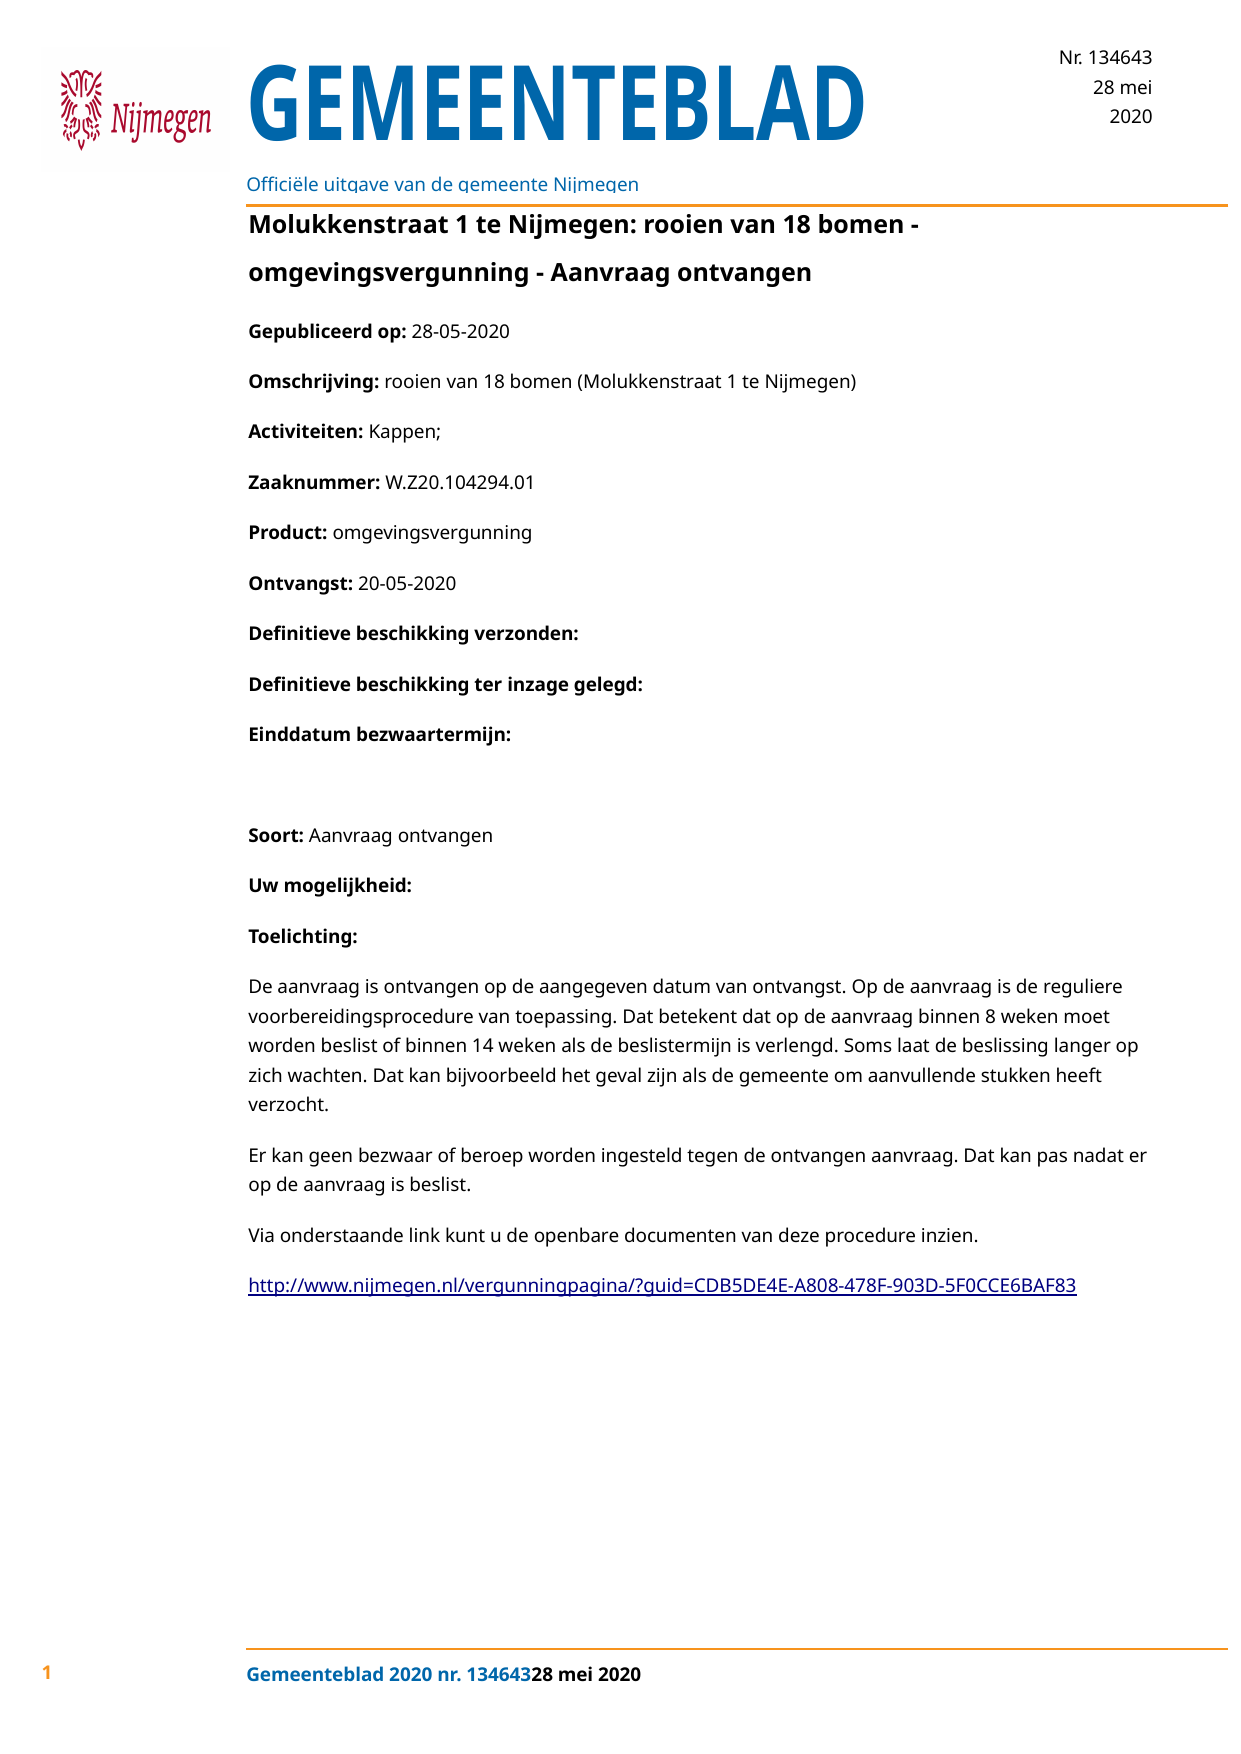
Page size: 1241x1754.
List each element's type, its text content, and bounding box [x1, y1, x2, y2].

text Ontvangst: 20-05-2020 [248, 570, 1152, 596]
text Er kan geen bezwaar of beroep worden ingesteld tegen de ontvangen aanvraag. Dat kan pas nadat er op de aanvraag is beslist. [248, 1142, 1152, 1197]
text De aanvraag is ontvangen op de aangegeven datum van ontvangst. Op de aanvraag is de reguliere voorbereidingsprocedure van toepassing. Dat betekent dat op de aanvraag binnen 8 weken moet worden beslist of binnen 14 weken als de beslistermijn is verlengd. Soms laat de beslissing langer op zich wachten. Dat kan bijvoorbeeld het geval zijn als de gemeente om aanvullende stukken heeft verzocht. [248, 973, 1152, 1117]
text Omschrijving: rooien van 18 bomen (Molukkenstraat 1 te Nijmegen) [248, 368, 1152, 394]
text Definitieve beschikking verzonden: [248, 620, 1152, 646]
text Activiteiten: Kappen; [248, 419, 1152, 444]
picture [41, 47, 231, 172]
text http://www.nijmegen.nl/vergunningpagina/?guid=CDB5DE4E-A808-478F-903D-5F0CCE6BAF83 [248, 1272, 1152, 1298]
text Gepubliceerd op: 28-05-2020 [248, 318, 1152, 344]
text Definitieve beschikking ter inzage gelegd: [248, 671, 1152, 697]
text Molukkenstraat 1 te Nijmegen: rooien van 18 bomen - omgevingsvergunning - Aanvraag ontvangen [248, 207, 1152, 288]
text Product: omgevingsvergunning [248, 519, 1152, 545]
text Uw mogelijkheid: [248, 872, 1152, 898]
text Einddatum bezwaartermijn: [248, 721, 1152, 747]
text Via onderstaande link kunt u de openbare documenten van deze procedure inzien. [248, 1222, 1152, 1248]
text Soort: Aanvraag ontvangen [248, 822, 1152, 848]
text Zaaknummer: W.Z20.104294.01 [248, 469, 1152, 495]
text Toelichting: [248, 923, 1152, 949]
